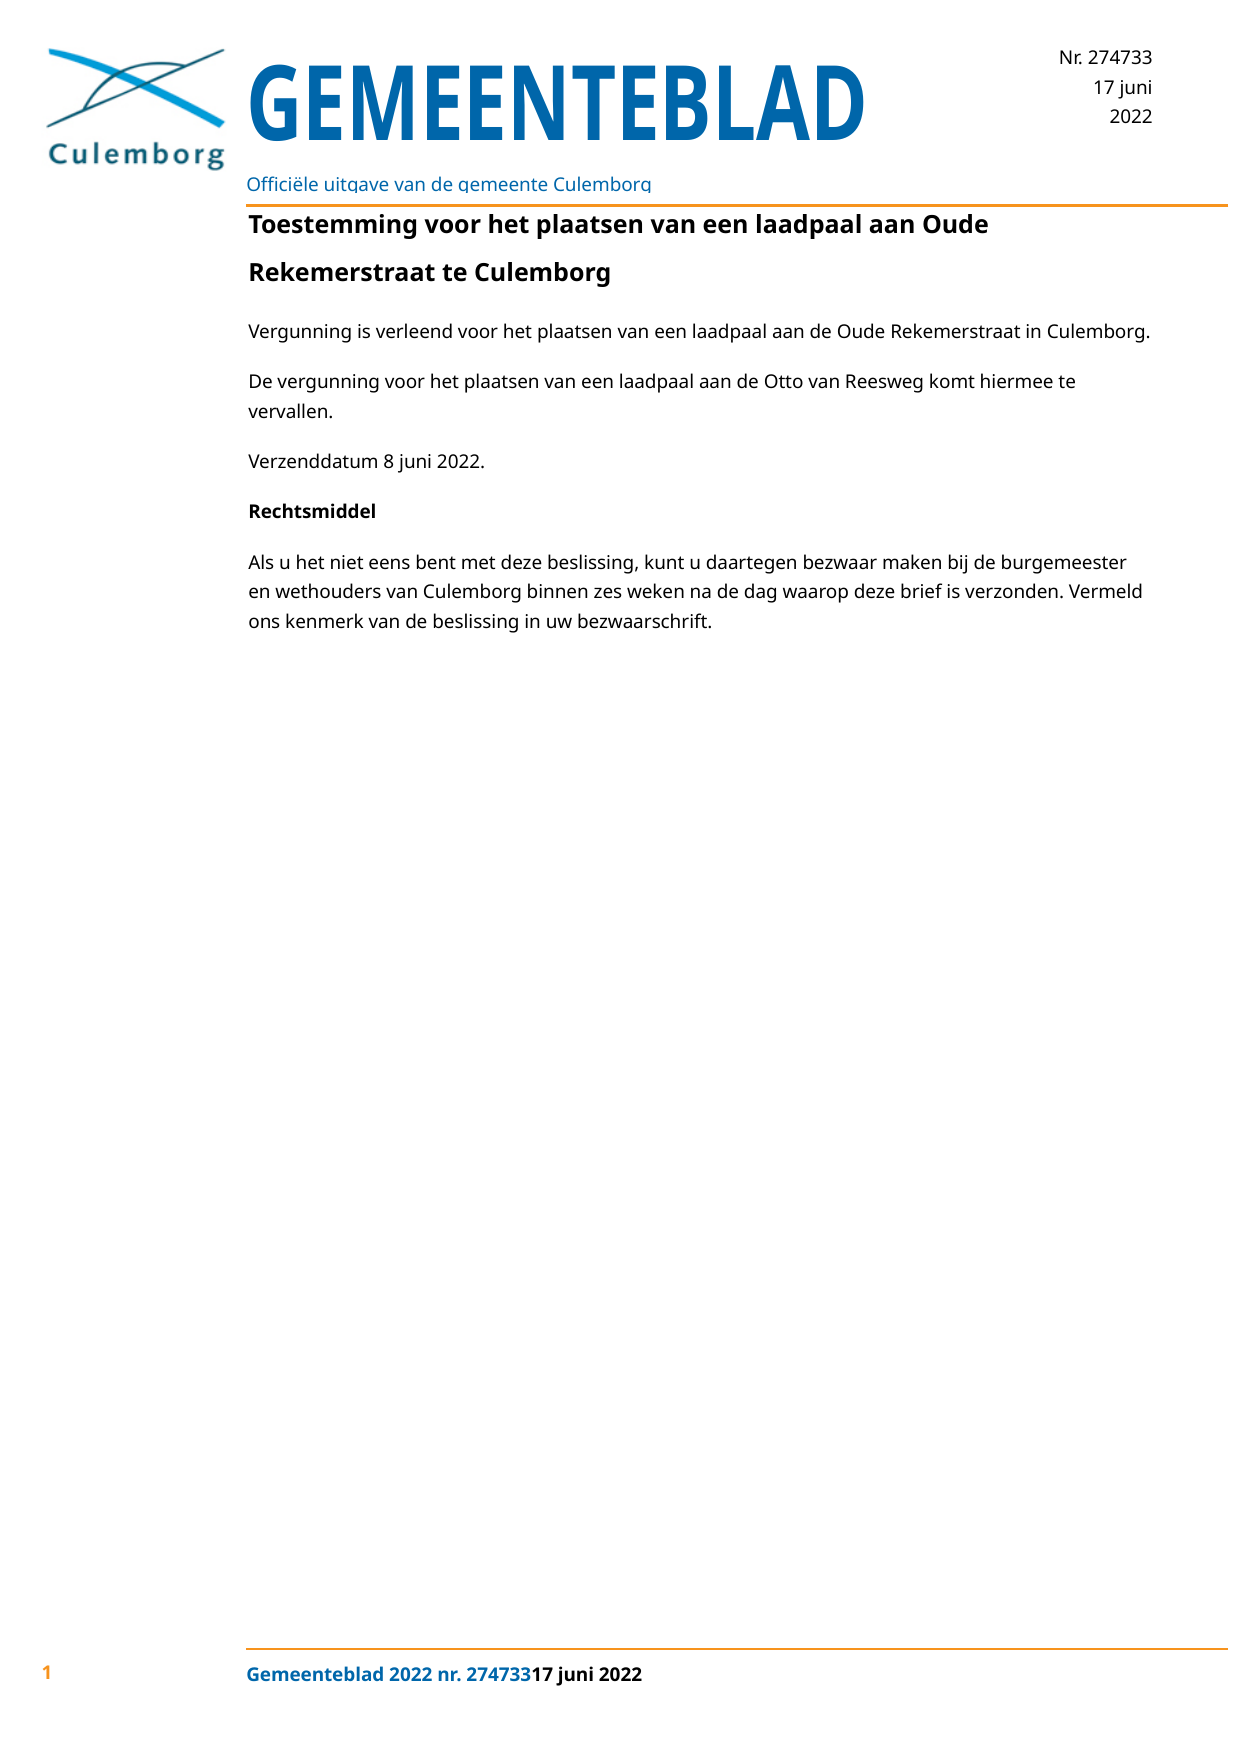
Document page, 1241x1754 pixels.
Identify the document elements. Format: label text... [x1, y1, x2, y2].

text Verzenddatum 8 juni 2022. [248, 448, 1152, 474]
picture [41, 47, 231, 172]
text Toestemming voor het plaatsen van een laadpaal aan Oude Rekemerstraat te Culemborg [248, 207, 1152, 288]
text Als u het niet eens bent met deze beslissing, kunt u daartegen bezwaar maken bij de burgemeester en wethouders van Culemborg binnen zes weken na de dag waarop deze brief is verzonden. Vermeld ons kenmerk van de beslissing in uw bezwaarschrift. [248, 549, 1152, 634]
text Rechtsmiddel [248, 499, 1152, 524]
text De vergunning voor het plaatsen van een laadpaal aan de Otto van Reesweg komt hiermee te vervallen. [248, 368, 1152, 424]
text Vergunning is verleend voor het plaatsen van een laadpaal aan de Oude Rekemerstraat in Culemborg. [248, 318, 1152, 344]
